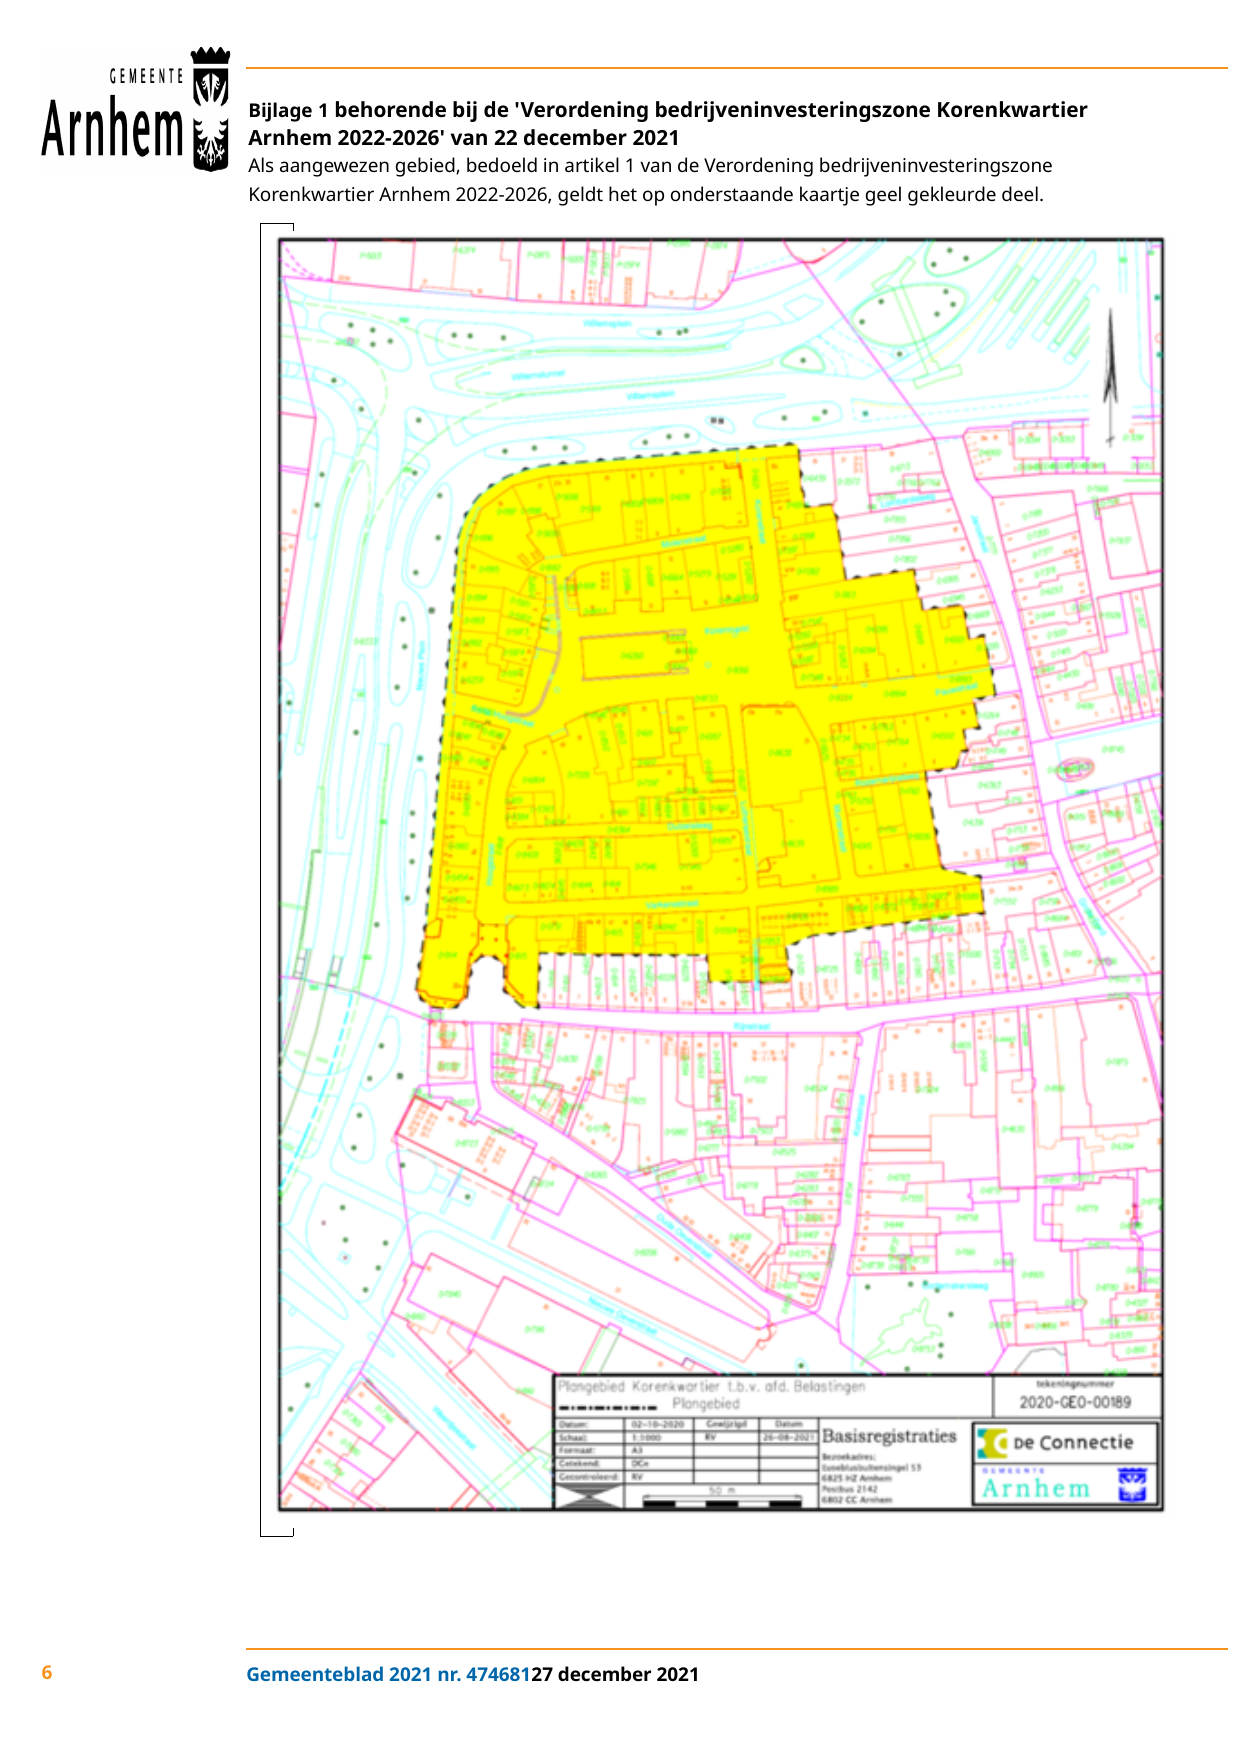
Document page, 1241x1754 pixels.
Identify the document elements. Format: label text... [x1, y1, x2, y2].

text Bijlage 1 behorende bij de 'Verordening bedrijveninvesteringszone Korenkwartier Arnhem 2022-2026' van 22 december 2021 [248, 95, 1152, 152]
picture [41, 47, 231, 172]
text Als aangewezen gebied, bedoeld in artikel 1 van de Verordening bedrijveninvesteringszone Korenkwartier Arnhem 2022-2026, geldt het op onderstaande kaartje geel gekleurde deel. [248, 152, 1152, 207]
picture [268, 231, 1173, 1528]
